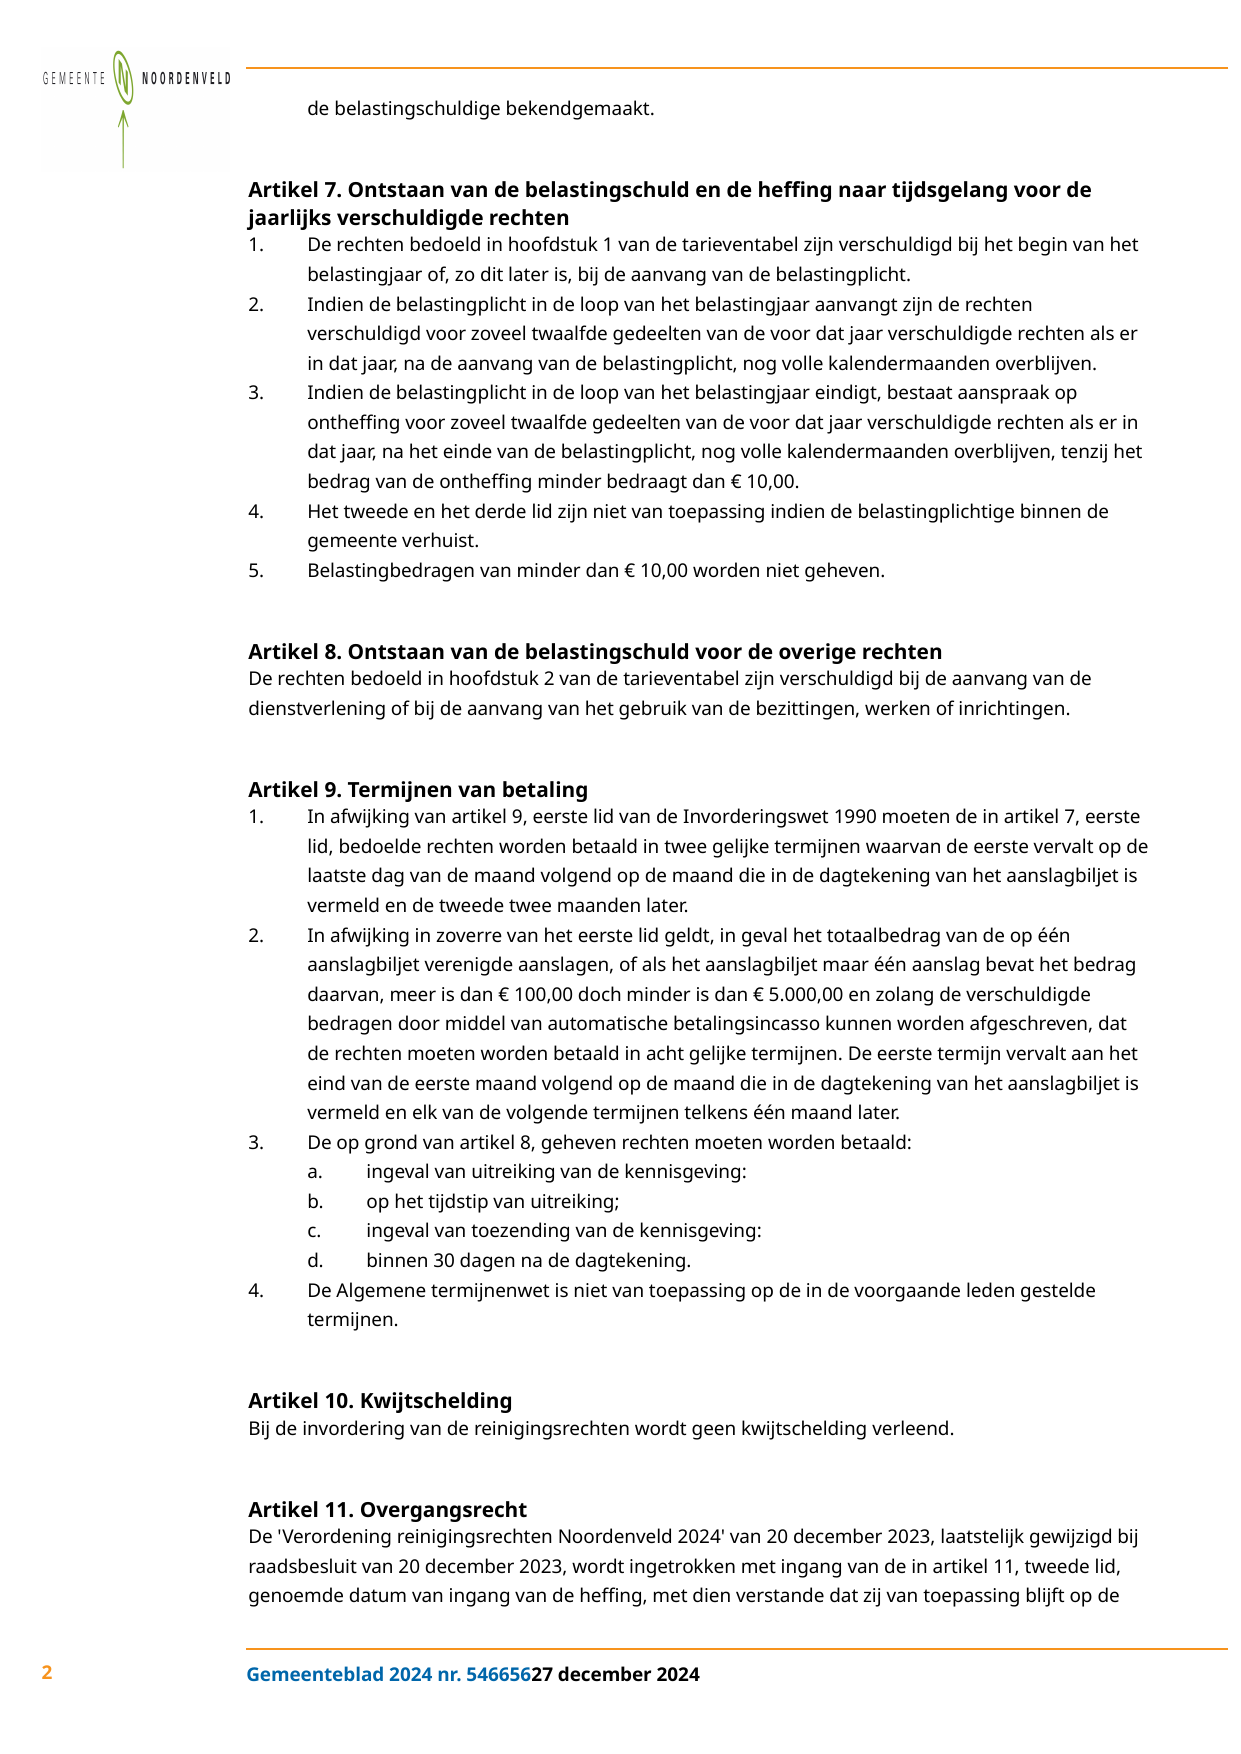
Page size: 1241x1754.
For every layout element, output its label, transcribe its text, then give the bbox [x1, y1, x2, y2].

list binnen 30 dagen na de dagtekening. [307, 1247, 1152, 1273]
list ingeval van toezending van de kennisgeving: [307, 1218, 1152, 1243]
list In afwijking in zoverre van het eerste lid geldt, in geval het totaalbedrag van de op één aanslagbiljet verenigde aanslagen, of als het aanslagbiljet maar één aanslag bevat het bedrag daarvan, meer is dan € 100,00 doch minder is dan € 5.000,00 en zolang de verschuldigde bedragen door middel van automatische betalingsincasso kunnen worden afgeschreven, dat de rechten moeten worden betaald in acht gelijke termijnen. De eerste termijn vervalt aan het eind van de eerste maand volgend op de maand die in de dagtekening van het aanslagbiljet is vermeld en elk van de volgende termijnen telkens één maand later. [248, 922, 1152, 1125]
list Indien de belastingplicht in de loop van het belastingjaar eindigt, bestaat aanspraak op ontheffing voor zoveel twaalfde gedeelten van de voor dat jaar verschuldigde rechten als er in dat jaar, na het einde van de belastingplicht, nog volle kalendermaanden overblijven, tenzij het bedrag van de ontheffing minder bedraagt dan € 10,00. [248, 379, 1152, 494]
list Het tweede en het derde lid zijn niet van toepassing indien de belastingplichtige binnen de gemeente verhuist. [248, 498, 1152, 553]
list ingeval van uitreiking van de kennisgeving: [307, 1158, 1152, 1184]
list De op grond van artikel 8, geheven rechten moeten worden betaald: [248, 1129, 1152, 1155]
text De rechten bedoeld in hoofdstuk 2 van de tarieventabel zijn verschuldigd bij de aanvang van de dienstverlening of bij de aanvang van het gebruik van de bezittingen, werken of inrichtingen. [248, 666, 1152, 721]
list In afwijking van artikel 9, eerste lid van de Invorderingswet 1990 moeten de in artikel 7, eerste lid, bedoelde rechten worden betaald in twee gelijke termijnen waarvan de eerste vervalt op de laatste dag van de maand volgend op de maand die in de dagtekening van het aanslagbiljet is vermeld en de tweede twee maanden later. [248, 803, 1152, 918]
text Artikel 10. Kwijtschelding [248, 1386, 1152, 1415]
list op het tijdstip van uitreiking; [307, 1188, 1152, 1214]
text Bij de invordering van de reinigingsrechten wordt geen kwijtschelding verleend. [248, 1415, 1152, 1441]
text Artikel 8. Ontstaan van de belastingschuld voor de overige rechten [248, 637, 1152, 666]
list Belastingbedragen van minder dan € 10,00 worden niet geheven. [248, 557, 1152, 583]
list de belastingschuldige bekendgemaakt. [248, 95, 1152, 121]
list De Algemene termijnenwet is niet van toepassing op de in de voorgaande leden gestelde termijnen. [248, 1277, 1152, 1332]
text Artikel 7. Ontstaan van de belastingschuld en de heffing naar tijdsgelang voor de jaarlijks verschuldigde rechten [248, 175, 1152, 232]
text De 'Verordening reinigingsrechten Noordenveld 2024' van 20 december 2023, laatstelijk gewijzigd bij raadsbesluit van 20 december 2023, wordt ingetrokken met ingang van de in artikel 11, tweede lid, genoemde datum van ingang van de heffing, met dien verstande dat zij van toepassing blijft op de [248, 1523, 1152, 1608]
list Indien de belastingplicht in de loop van het belastingjaar aanvangt zijn de rechten verschuldigd voor zoveel twaalfde gedeelten van de voor dat jaar verschuldigde rechten als er in dat jaar, na de aanvang van de belastingplicht, nog volle kalendermaanden overblijven. [248, 291, 1152, 376]
list De rechten bedoeld in hoofdstuk 1 van de tarieventabel zijn verschuldigd bij het begin van het belastingjaar of, zo dit later is, bij de aanvang van de belastingplicht. [248, 232, 1152, 287]
picture [41, 47, 231, 172]
text Artikel 11. Overgangsrecht [248, 1495, 1152, 1523]
text Artikel 9. Termijnen van betaling [248, 775, 1152, 803]
